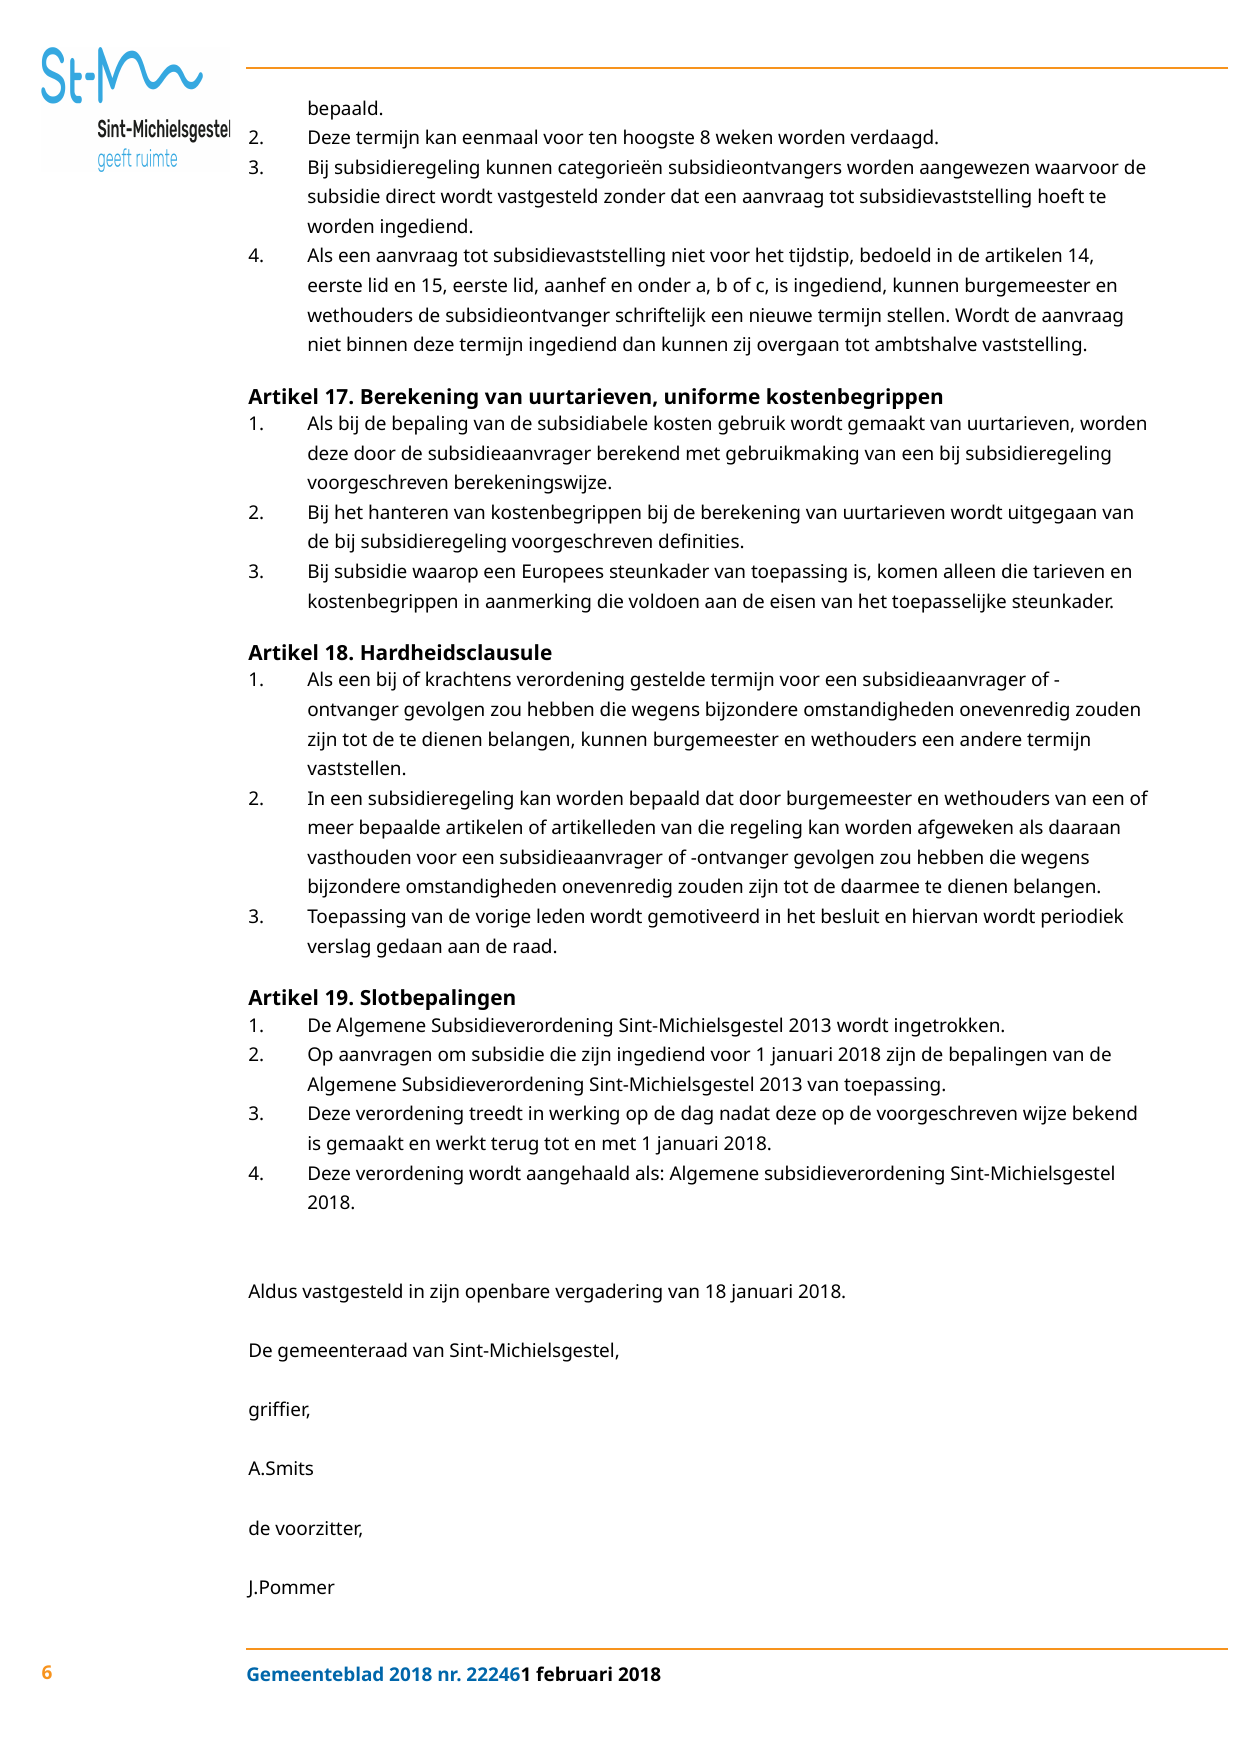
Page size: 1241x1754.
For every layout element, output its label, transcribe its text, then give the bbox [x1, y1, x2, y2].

text Artikel 17. Berekening van uurtarieven, uniforme kostenbegrippen [248, 382, 1152, 410]
list Op aanvragen om subsidie die zijn ingediend voor 1 januari 2018 zijn de bepalingen van de Algemene Subsidieverordening Sint-Michielsgestel 2013 van toepassing. [248, 1041, 1152, 1097]
list Bij subsidieregeling kunnen categorieën subsidieontvangers worden aangewezen waarvoor de subsidie direct wordt vastgesteld zonder dat een aanvraag tot subsidievaststelling hoeft te worden ingediend. [248, 154, 1152, 239]
list In een subsidieregeling kan worden bepaald dat door burgemeester en wethouders van een of meer bepaalde artikelen of artikelleden van die regeling kan worden afgeweken als daaraan vasthouden voor een subsidieaanvrager of -ontvanger gevolgen zou hebben die wegens bijzondere omstandigheden onevenredig zouden zijn tot de daarmee te dienen belangen. [248, 785, 1152, 899]
list Als een bij of krachtens verordening gestelde termijn voor een subsidieaanvrager of -ontvanger gevolgen zou hebben die wegens bijzondere omstandigheden onevenredig zouden zijn tot de te dienen belangen, kunnen burgemeester en wethouders een andere termijn vaststellen. [248, 667, 1152, 781]
list Deze verordening treedt in werking op de dag nadat deze op de voorgeschreven wijze bekend is gemaakt en werkt terug tot en met 1 januari 2018. [248, 1101, 1152, 1156]
list Bij het hanteren van kostenbegrippen bij de berekening van uurtarieven wordt uitgegaan van de bij subsidieregeling voorgeschreven definities. [248, 499, 1152, 554]
text J.Pommer [248, 1574, 1152, 1599]
picture [41, 47, 231, 172]
text de voorzitter, [248, 1515, 1152, 1540]
text De gemeenteraad van Sint-Michielsgestel, [248, 1337, 1152, 1363]
text griffier, [248, 1396, 1152, 1422]
list De Algemene Subsidieverordening Sint-Michielsgestel 2013 wordt ingetrokken. [248, 1012, 1152, 1037]
list Deze verordening wordt aangehaald als: Algemene subsidieverordening Sint-Michielsgestel 2018. [248, 1160, 1152, 1215]
list Deze termijn kan eenmaal voor ten hoogste 8 weken worden verdaagd. [248, 124, 1152, 150]
list bepaald. [248, 95, 1152, 121]
text A.Smits [248, 1456, 1152, 1481]
text Artikel 19. Slotbepalingen [248, 983, 1152, 1012]
list Bij subsidie waarop een Europees steunkader van toepassing is, komen alleen die tarieven en kostenbegrippen in aanmerking die voldoen aan de eisen van het toepasselijke steunkader. [248, 558, 1152, 613]
list Toepassing van de vorige leden wordt gemotiveerd in het besluit en hiervan wordt periodiek verslag gedaan aan de raad. [248, 903, 1152, 959]
list Als bij de bepaling van de subsidiabele kosten gebruik wordt gemaakt van uurtarieven, worden deze door de subsidieaanvrager berekend met gebruikmaking van een bij subsidieregeling voorgeschreven berekeningswijze. [248, 410, 1152, 495]
text Artikel 18. Hardheidsclausule [248, 638, 1152, 667]
list Als een aanvraag tot subsidievaststelling niet voor het tijdstip, bedoeld in de artikelen 14, eerste lid en 15, eerste lid, aanhef en onder a, b of c, is ingediend, kunnen burgemeester en wethouders de subsidieontvanger schriftelijk een nieuwe termijn stellen. Wordt de aanvraag niet binnen deze termijn ingediend dan kunnen zij overgaan tot ambtshalve vaststelling. [248, 243, 1152, 357]
text Aldus vastgesteld in zijn openbare vergadering van 18 januari 2018. [248, 1278, 1152, 1304]
